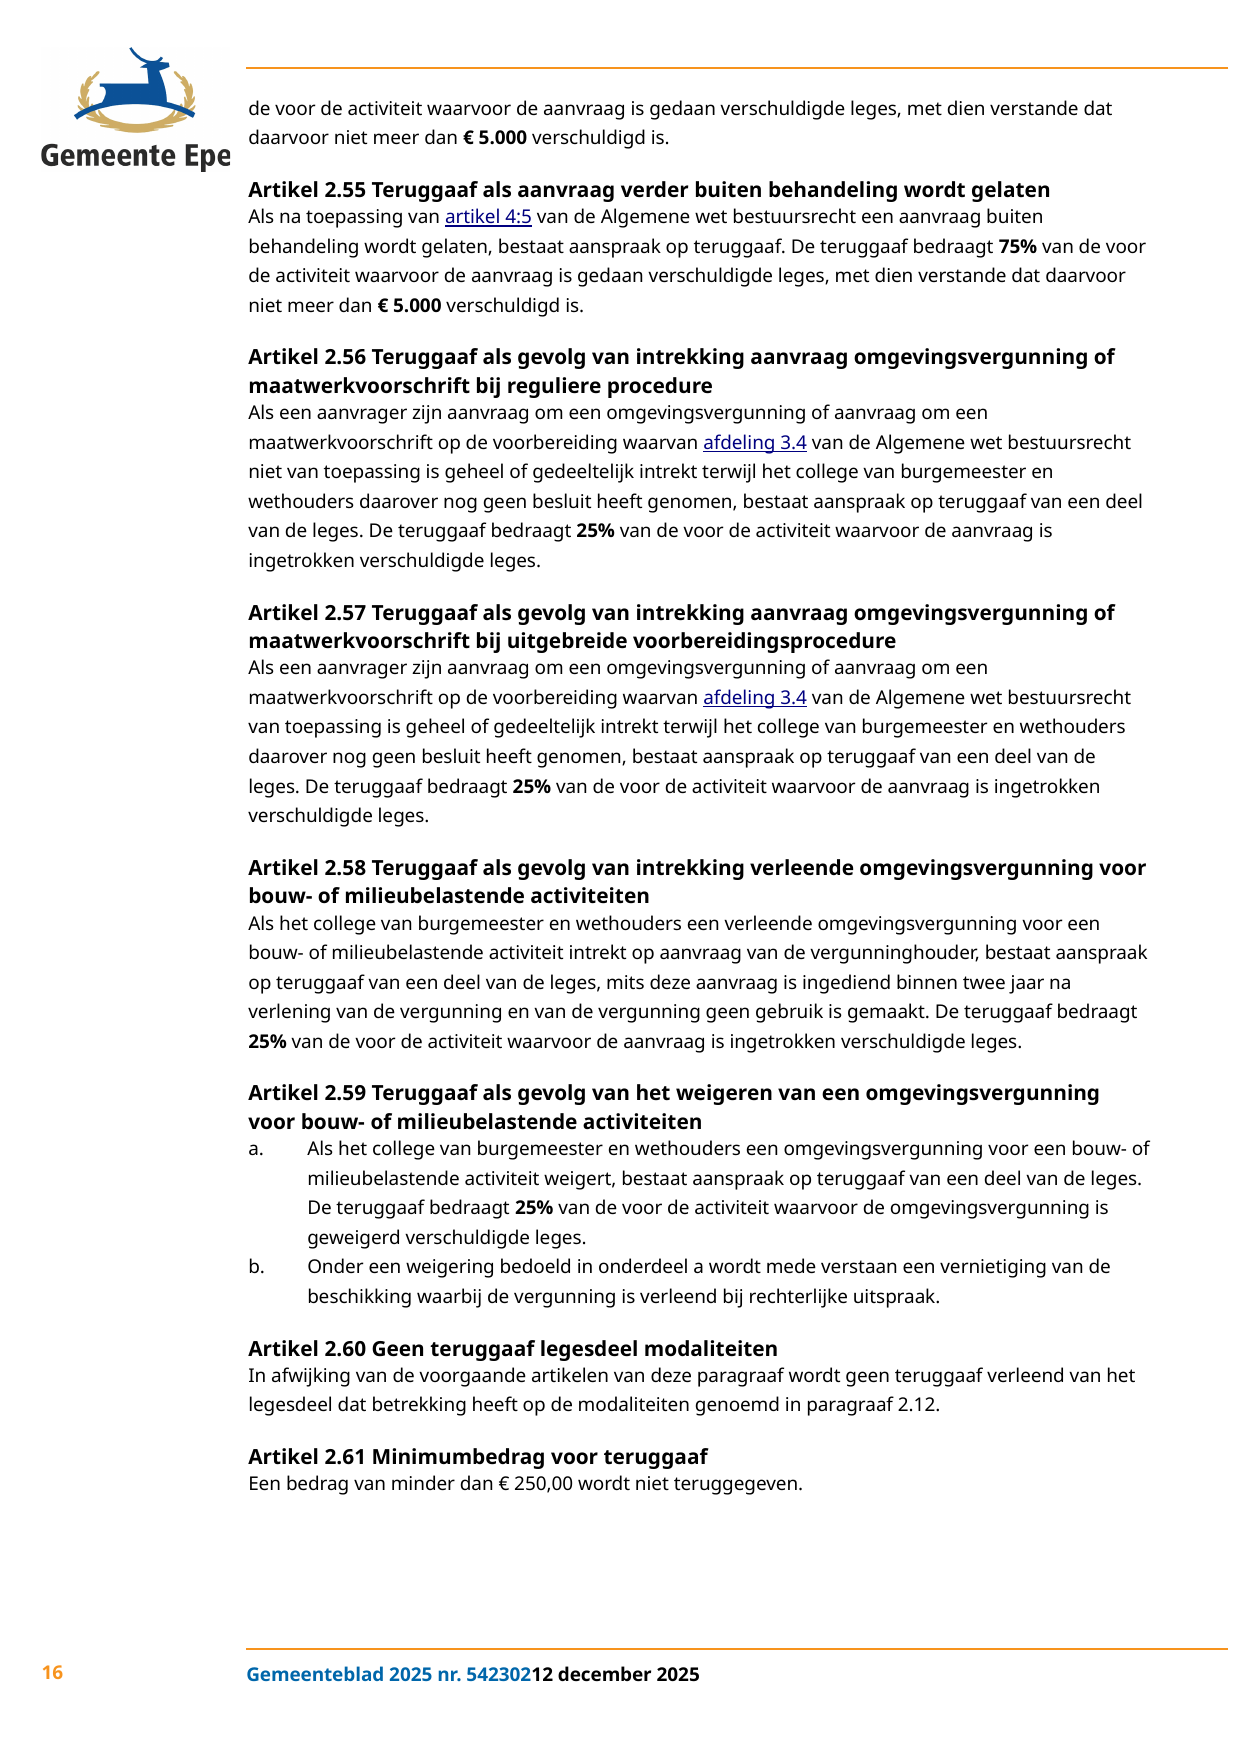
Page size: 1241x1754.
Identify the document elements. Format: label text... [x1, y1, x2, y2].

text Als na toepassing van artikel 4:5 van de Algemene wet bestuursrecht een aanvraag buiten behandeling wordt gelaten, bestaat aanspraak op teruggaaf. De teruggaaf bedraagt 75% van de voor de activiteit waarvoor de aanvraag is gedaan verschuldigde leges, met dien verstande dat daarvoor niet meer dan € 5.000 verschuldigd is. [248, 203, 1152, 318]
text Artikel 2.56 Teruggaaf als gevolg van intrekking aanvraag omgevingsvergunning of maatwerkvoorschrift bij reguliere procedure [248, 342, 1152, 399]
list Als het college van burgemeester en wethouders een omgevingsvergunning voor een bouw- of milieubelastende activiteit weigert, bestaat aanspraak op teruggaaf van een deel van de leges. De teruggaaf bedraagt 25% van de voor de activiteit waarvoor de omgevingsvergunning is geweigerd verschuldigde leges. [248, 1135, 1152, 1250]
list Onder een weigering bedoeld in onderdeel a wordt mede verstaan een vernietiging van de beschikking waarbij de vergunning is verleend bij rechterlijke uitspraak. [248, 1254, 1152, 1309]
text Artikel 2.57 Teruggaaf als gevolg van intrekking aanvraag omgevingsvergunning of maatwerkvoorschrift bij uitgebreide voorbereidingsprocedure [248, 598, 1152, 654]
text Een bedrag van minder dan € 250,00 wordt niet teruggegeven. [248, 1471, 1152, 1496]
text Als het college van burgemeester en wethouders een verleende omgevingsvergunning voor een bouw- of milieubelastende activiteit intrekt op aanvraag van de vergunninghouder, bestaat aanspraak op teruggaaf van een deel van de leges, mits deze aanvraag is ingediend binnen twee jaar na verlening van de vergunning en van de vergunning geen gebruik is gemaakt. De teruggaaf bedraagt 25% van de voor de activiteit waarvoor de aanvraag is ingetrokken verschuldigde leges. [248, 910, 1152, 1054]
text Artikel 2.60 Geen teruggaaf legesdeel modaliteiten [248, 1334, 1152, 1362]
text Artikel 2.61 Minimumbedrag voor teruggaaf [248, 1442, 1152, 1471]
picture [41, 47, 231, 172]
text Artikel 2.59 Teruggaaf als gevolg van het weigeren van een omgevingsvergunning voor bouw- of milieubelastende activiteiten [248, 1078, 1152, 1135]
text Artikel 2.55 Teruggaaf als aanvraag verder buiten behandeling wordt gelaten [248, 175, 1152, 203]
text Als een aanvrager zijn aanvraag om een omgevingsvergunning of aanvraag om een maatwerkvoorschrift op de voorbereiding waarvan afdeling 3.4 van de Algemene wet bestuursrecht niet van toepassing is geheel of gedeeltelijk intrekt terwijl het college van burgemeester en wethouders daarover nog geen besluit heeft genomen, bestaat aanspraak op teruggaaf van een deel van de leges. De teruggaaf bedraagt 25% van de voor de activiteit waarvoor de aanvraag is ingetrokken verschuldigde leges. [248, 399, 1152, 573]
text de voor de activiteit waarvoor de aanvraag is gedaan verschuldigde leges, met dien verstande dat daarvoor niet meer dan € 5.000 verschuldigd is. [248, 95, 1152, 150]
text Artikel 2.58 Teruggaaf als gevolg van intrekking verleende omgevingsvergunning voor bouw- of milieubelastende activiteiten [248, 853, 1152, 910]
text Als een aanvrager zijn aanvraag om een omgevingsvergunning of aanvraag om een maatwerkvoorschrift op de voorbereiding waarvan afdeling 3.4 van de Algemene wet bestuursrecht van toepassing is geheel of gedeeltelijk intrekt terwijl het college van burgemeester en wethouders daarover nog geen besluit heeft genomen, bestaat aanspraak op teruggaaf van een deel van de leges. De teruggaaf bedraagt 25% van de voor de activiteit waarvoor de aanvraag is ingetrokken verschuldigde leges. [248, 654, 1152, 828]
text In afwijking van de voorgaande artikelen van deze paragraaf wordt geen teruggaaf verleend van het legesdeel dat betrekking heeft op de modaliteiten genoemd in paragraaf 2.12. [248, 1362, 1152, 1417]
